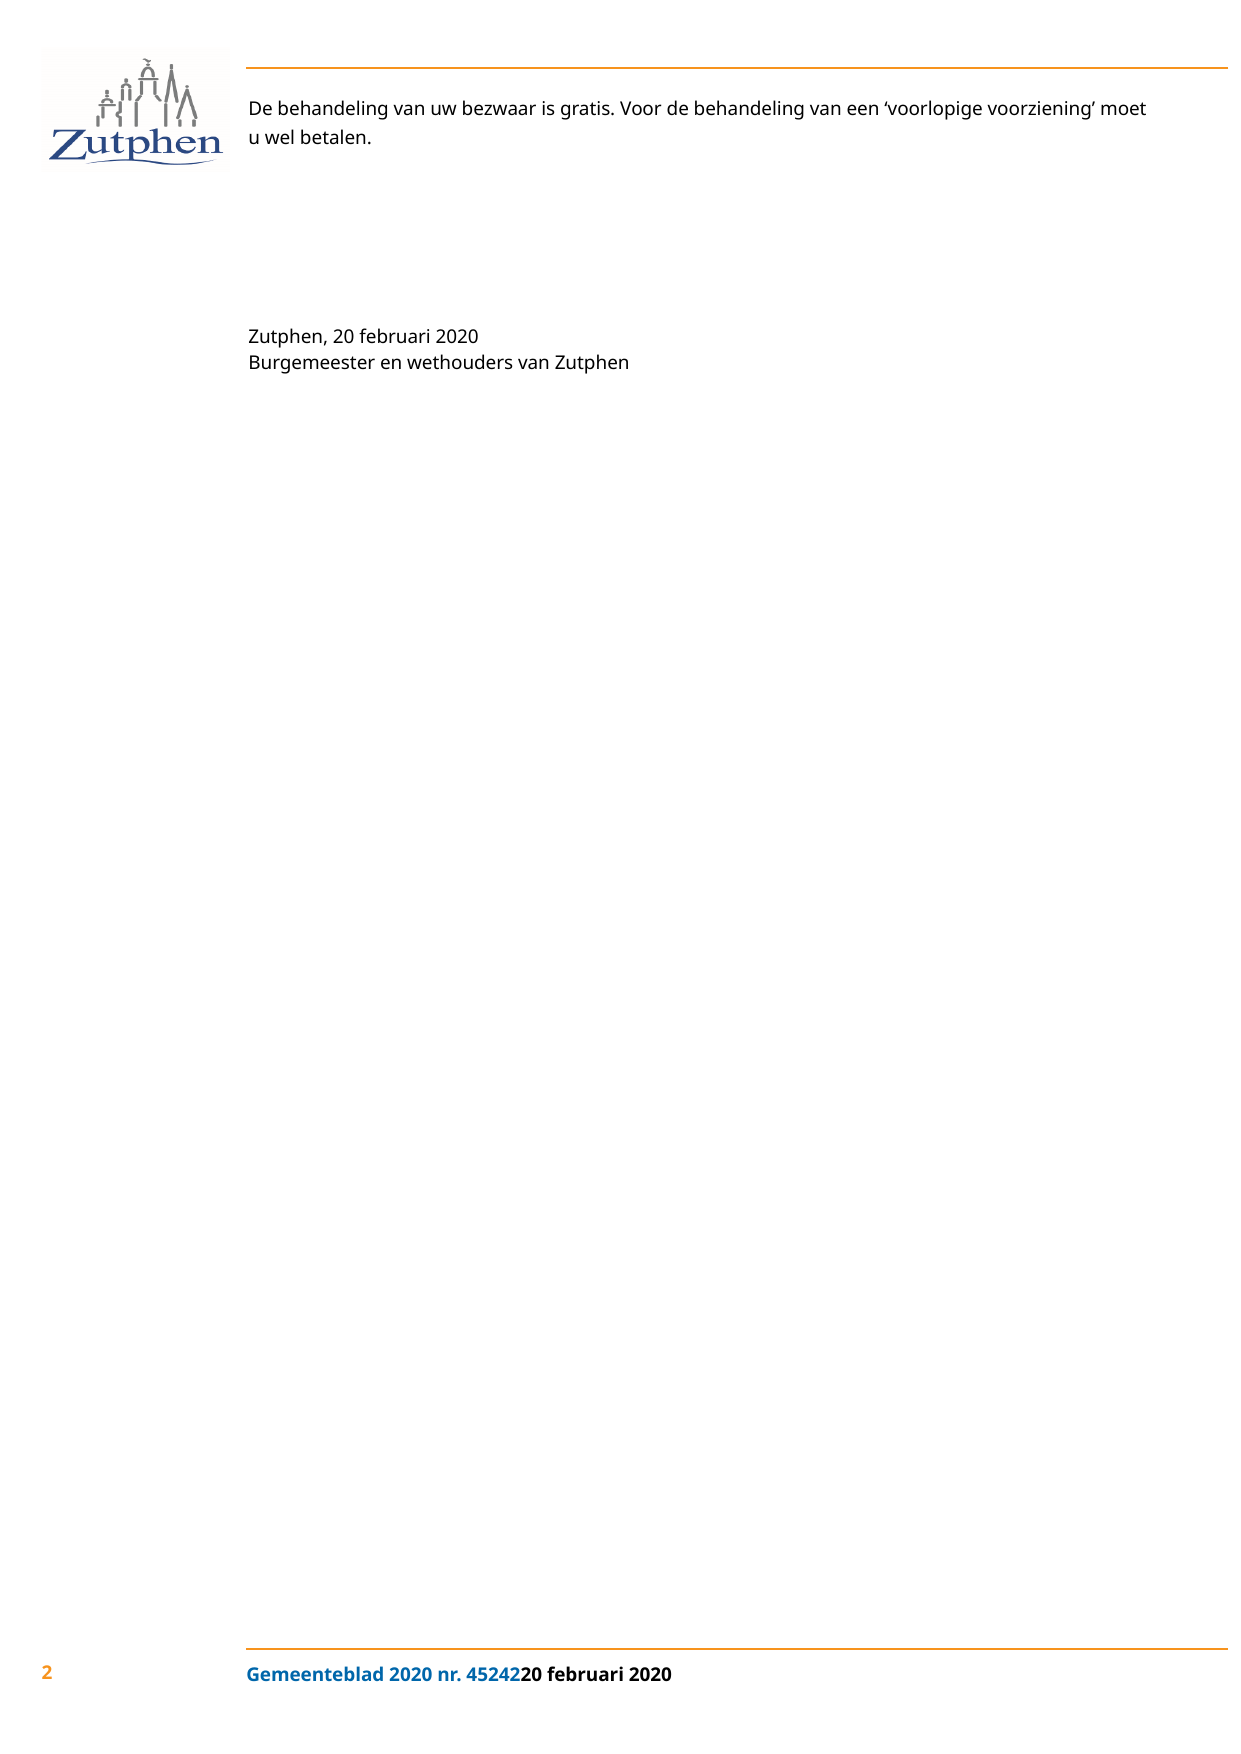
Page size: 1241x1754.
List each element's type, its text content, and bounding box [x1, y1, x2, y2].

text Zutphen, 20 februari 2020 [248, 323, 1152, 349]
text De behandeling van uw bezwaar is gratis. Voor de behandeling van een ‘voorlopige voorziening’ moet u wel betalen. [248, 95, 1152, 150]
picture [41, 47, 231, 172]
text Burgemeester en wethouders van Zutphen [248, 349, 1152, 375]
